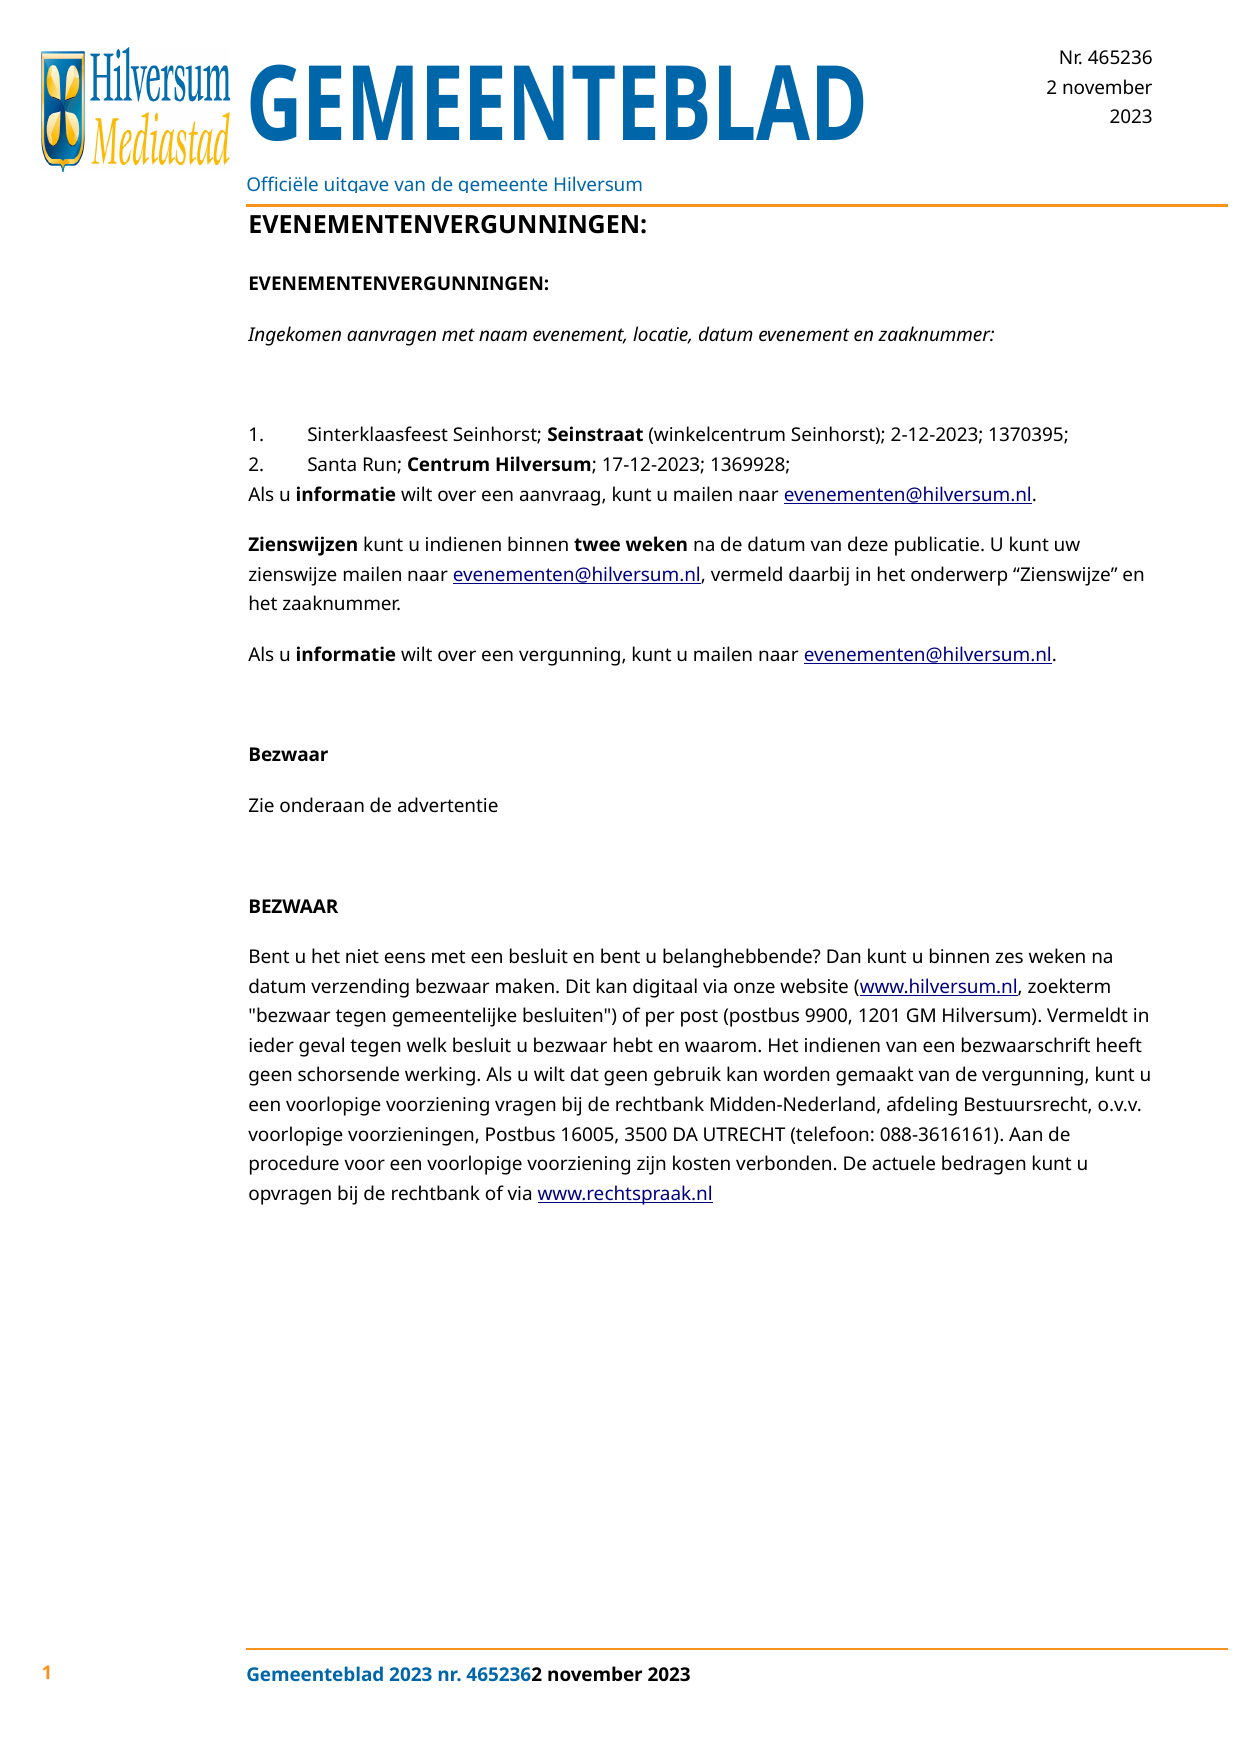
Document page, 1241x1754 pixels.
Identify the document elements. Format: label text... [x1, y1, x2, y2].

list Sinterklaasfeest Seinhorst; Seinstraat (winkelcentrum Seinhorst); 2-12-2023; 1370395; [248, 422, 1152, 447]
text Bezwaar [248, 742, 1152, 767]
text Als u informatie wilt over een vergunning, kunt u mailen naar evenementen@hilversum.nl. [248, 641, 1152, 666]
text Ingekomen aanvragen met naam evenement, locatie, datum evenement en zaaknummer: [248, 321, 1152, 346]
text Zie onderaan de advertentie [248, 792, 1152, 818]
text Als u informatie wilt over een aanvraag, kunt u mailen naar evenementen@hilversum.nl. [248, 481, 1152, 506]
picture [41, 47, 231, 172]
list Santa Run; Centrum Hilversum; 17-12-2023; 1369928; [248, 451, 1152, 477]
text EVENEMENTENVERGUNNINGEN: [248, 207, 1152, 241]
text EVENEMENTENVERGUNNINGEN: [248, 270, 1152, 296]
text BEZWAAR [248, 893, 1152, 918]
text Bent u het niet eens met een besluit en bent u belanghebbende? Dan kunt u binnen zes weken na datum verzending bezwaar maken. Dit kan digitaal via onze website (www.hilversum.nl, zoekterm "bezwaar tegen gemeentelijke besluiten") of per post (postbus 9900, 1201 GM Hilversum). Vermeldt in ieder geval tegen welk besluit u bezwaar hebt en waarom. Het indienen van een bezwaarschrift heeft geen schorsende werking. Als u wilt dat geen gebruik kan worden gemaakt van de vergunning, kunt u een voorlopige voorziening vragen bij de rechtbank Midden-Nederland, afdeling Bestuursrecht, o.v.v. voorlopige voorzieningen, Postbus 16005, 3500 DA UTRECHT (telefoon: 088-3616161). Aan de procedure voor een voorlopige voorziening zijn kosten verbonden. De actuele bedragen kunt u opvragen bij de rechtbank of via www.rechtspraak.nl [248, 943, 1152, 1206]
text Zienswijzen kunt u indienen binnen twee weken na de datum van deze publicatie. U kunt uw zienswijze mailen naar evenementen@hilversum.nl, vermeld daarbij in het onderwerp “Zienswijze” en het zaaknummer. [248, 531, 1152, 616]
